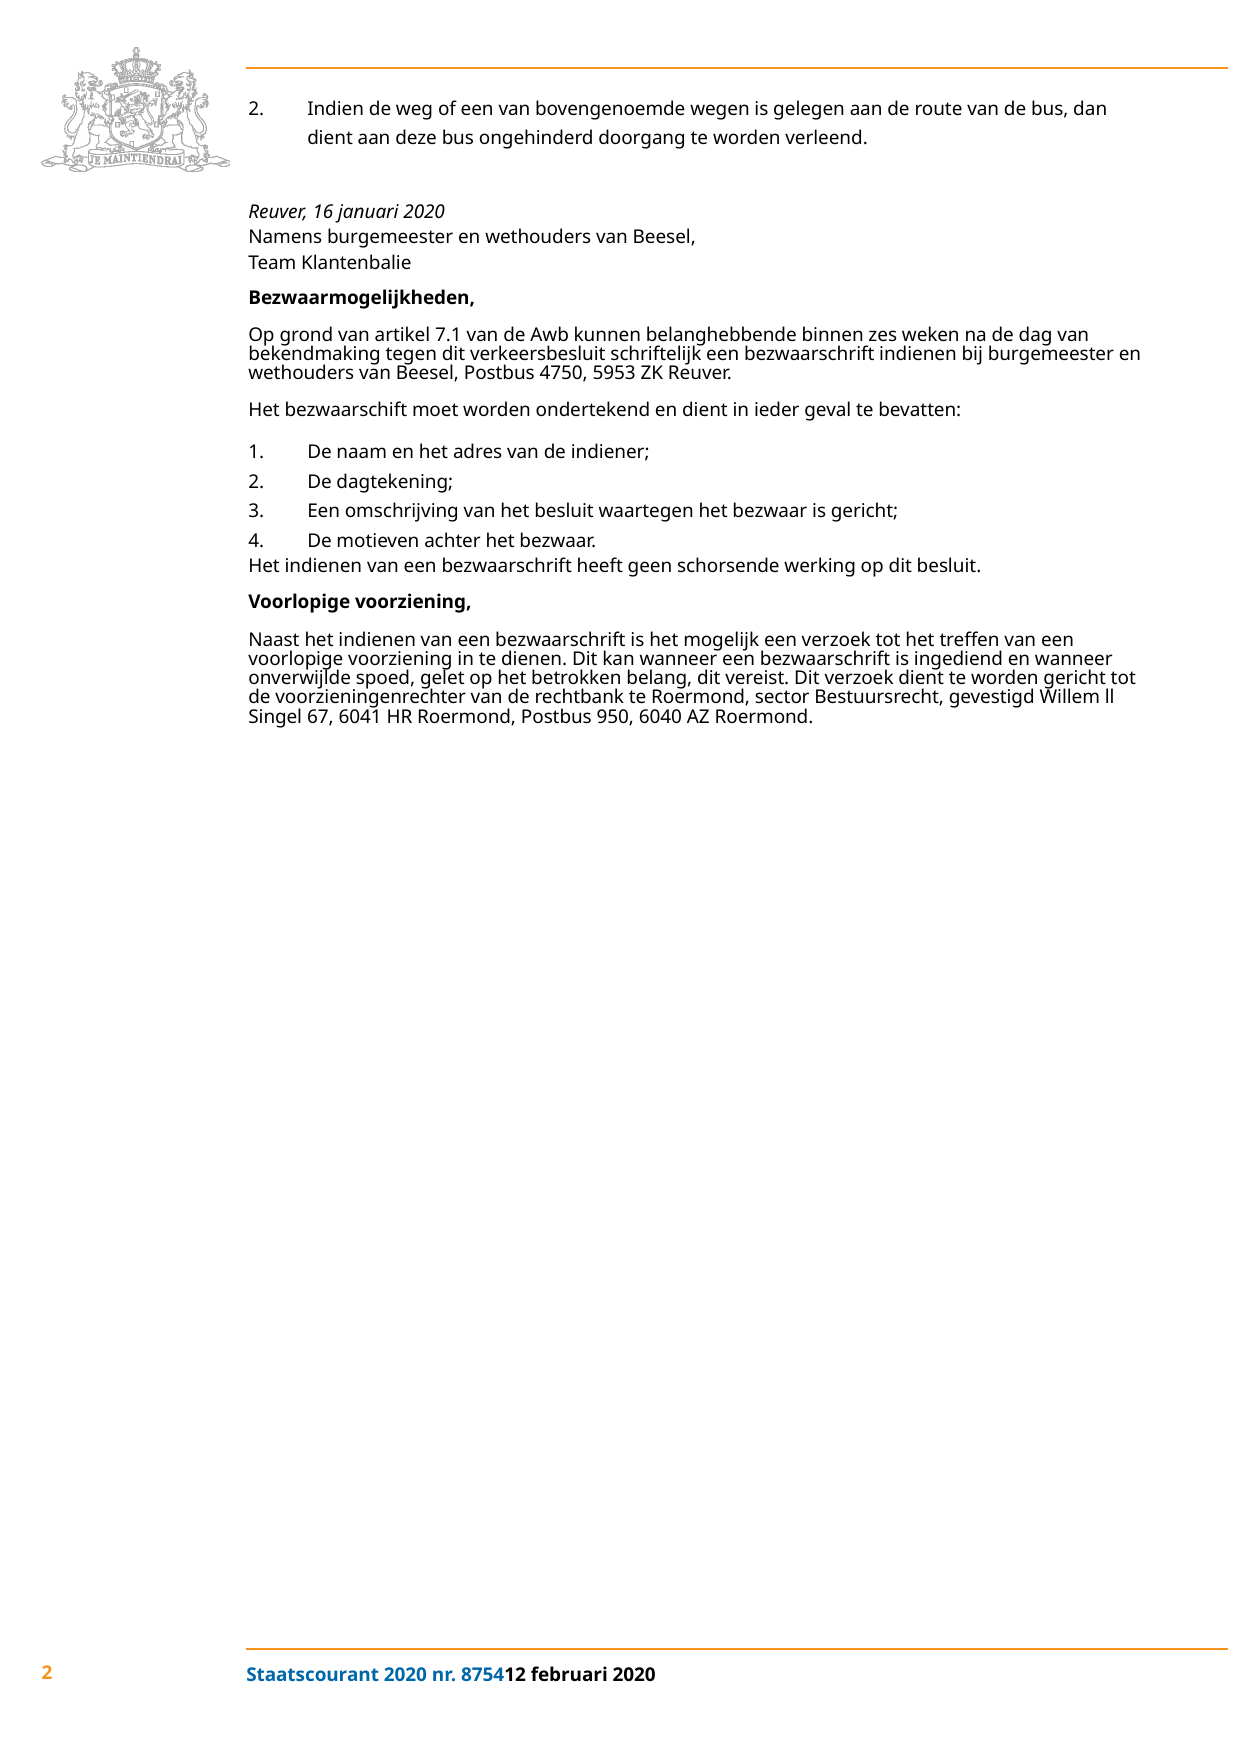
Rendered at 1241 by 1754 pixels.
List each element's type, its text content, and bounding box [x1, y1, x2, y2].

list Een omschrijving van het besluit waartegen het bezwaar is gericht; [248, 497, 1152, 523]
list De naam en het adres van de indiener; [248, 438, 1152, 464]
text Het bezwaarschift moet worden ondertekend en dient in ieder geval te bevatten: [248, 401, 1152, 421]
text Naast het indienen van een bezwaarschrift is het mogelijk een verzoek tot het treffen van een voorlopige voorziening in te dienen. Dit kan wanneer een bezwaarschrift is ingediend en wanneer onverwijlde spoed, gelet op het betrokken belang, dit vereist. Dit verzoek dient te worden gericht tot de voorzieningenrechter van de rechtbank te Roermond, sector Bestuursrecht, gevestigd Willem ll Singel 67, 6041 HR Roermond, Postbus 950, 6040 AZ Roermond. [248, 631, 1152, 727]
text Reuver, 16 januari 2020 [248, 198, 1152, 224]
list Indien de weg of een van bovengenoemde wegen is gelegen aan de route van de bus, dan dient aan deze bus ongehinderd doorgang te worden verleend. [248, 95, 1152, 150]
text Bezwaarmogelijkheden, [248, 289, 1152, 308]
text Team Klantenbalie [248, 249, 1152, 275]
picture [41, 47, 231, 172]
text Voorlopige voorziening, [248, 593, 1152, 613]
text Het indienen van een bezwaarschrift heeft geen schorsende werking op dit besluit. [248, 557, 1152, 576]
text Op grond van artikel 7.1 van de Awb kunnen belanghebbende binnen zes weken na de dag van bekendmaking tegen dit verkeersbesluit schriftelijk een bezwaarschrift indienen bij burgemeester en wethouders van Beesel, Postbus 4750, 5953 ZK Reuver. [248, 326, 1152, 383]
text Namens burgemeester en wethouders van Beesel, [248, 224, 1152, 249]
list De dagtekening; [248, 468, 1152, 493]
list De motieven achter het bezwaar. [248, 527, 1152, 553]
